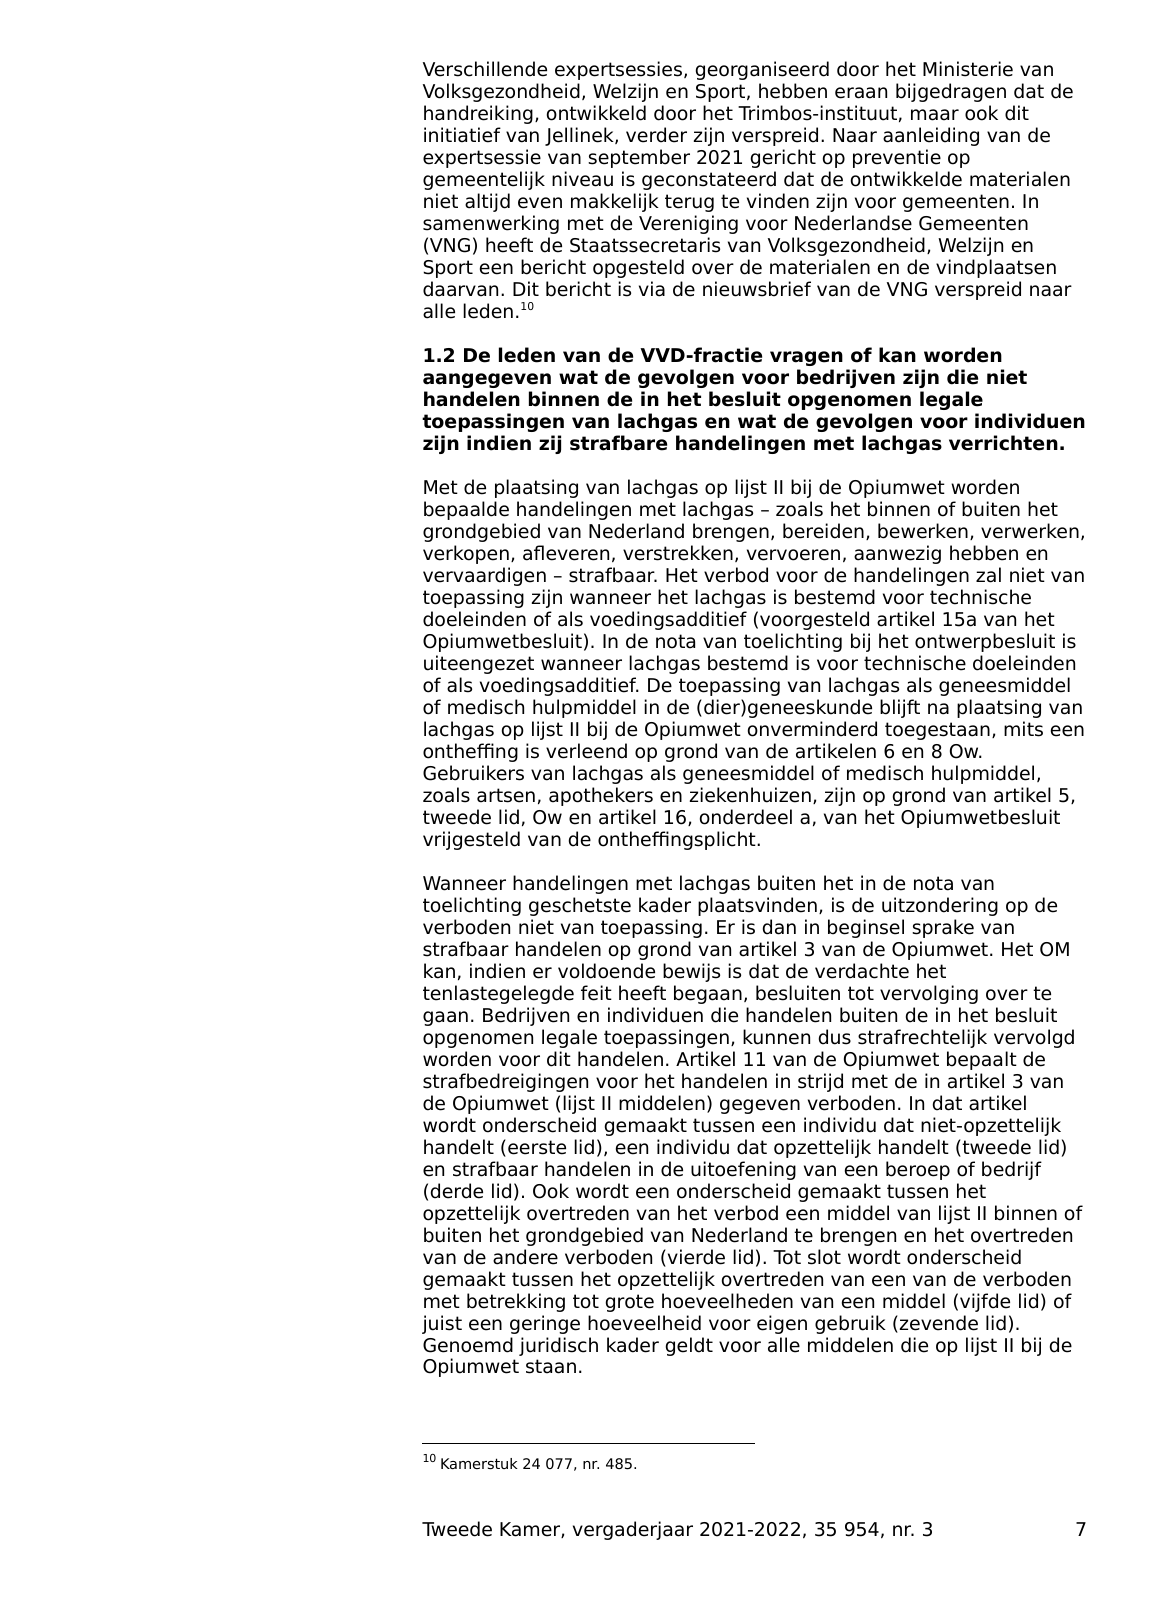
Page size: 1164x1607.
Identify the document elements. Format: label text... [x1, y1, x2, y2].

text Verschillende expertsessies, georganiseerd door het Ministerie van Volksgezondheid, Welzijn en Sport, hebben eraan bijgedragen dat de handreiking, ontwikkeld door het Trimbos-instituut, maar ook dit initiatief van Jellinek, verder zijn verspreid. Naar aanleiding van de expertsessie van september 2021 gericht op preventie op gemeentelijk niveau is geconstateerd dat de ontwikkelde materialen niet altijd even makkelijk terug te vinden zijn voor gemeenten. In samenwerking met de Vereniging voor Nederlandse Gemeenten (VNG) heeft de Staatssecretaris van Volksgezondheid, Welzijn en Sport een bericht opgesteld over de materialen en de vindplaatsen daarvan. Dit bericht is via de nieuwsbrief van de VNG verspreid naar alle leden. [422, 59, 1087, 323]
text Kamerstuk 24 077, nr. 485. [422, 1452, 1087, 1474]
text 1.2 De leden van de VVD-fractie vragen of kan worden aangegeven wat de gevolgen voor bedrijven zijn die niet handelen binnen de in het besluit opgenomen legale toepassingen van lachgas en wat de gevolgen voor individuen zijn indien zij strafbare handelingen met lachgas verrichten. [422, 345, 1087, 455]
text Wanneer handelingen met lachgas buiten het in de nota van toelichting geschetste kader plaatsvinden, is de uitzondering op de verboden niet van toepassing. Er is dan in beginsel sprake van strafbaar handelen op grond van artikel 3 van de Opiumwet. Het OM kan, indien er voldoende bewijs is dat de verdachte het tenlastegelegde feit heeft begaan, besluiten tot vervolging over te gaan. Bedrijven en individuen die handelen buiten de in het besluit opgenomen legale toepassingen, kunnen dus strafrechtelijk vervolgd worden voor dit handelen. Artikel 11 van de Opiumwet bepaalt de strafbedreigingen voor het handelen in strijd met de in artikel 3 van de Opiumwet (lijst II middelen) gegeven verboden. In dat artikel wordt onderscheid gemaakt tussen een individu dat niet-opzettelijk handelt (eerste lid), een individu dat opzettelijk handelt (tweede lid) en strafbaar handelen in de uitoefening van een beroep of bedrijf (derde lid). Ook wordt een onderscheid gemaakt tussen het opzettelijk overtreden van het verbod een middel van lijst II binnen of buiten het grondgebied van Nederland te brengen en het overtreden van de andere verboden (vierde lid). Tot slot wordt onderscheid gemaakt tussen het opzettelijk overtreden van een van de verboden met betrekking tot grote hoeveelheden van een middel (vijfde lid) of juist een geringe hoeveelheid voor eigen gebruik (zevende lid). Genoemd juridisch kader geldt voor alle middelen die op lijst II bij de Opiumwet staan. [422, 873, 1087, 1378]
text Met de plaatsing van lachgas op lijst II bij de Opiumwet worden bepaalde handelingen met lachgas – zoals het binnen of buiten het grondgebied van Nederland brengen, bereiden, bewerken, verwerken, verkopen, afleveren, verstrekken, vervoeren, aanwezig hebben en vervaardigen – strafbaar. Het verbod voor de handelingen zal niet van toepassing zijn wanneer het lachgas is bestemd voor technische doeleinden of als voedingsadditief (voorgesteld artikel 15a van het Opiumwetbesluit). In de nota van toelichting bij het ontwerpbesluit is uiteengezet wanneer lachgas bestemd is voor technische doeleinden of als voedingsadditief. De toepassing van lachgas als geneesmiddel of medisch hulpmiddel in de (dier)geneeskunde blijft na plaatsing van lachgas op lijst II bij de Opiumwet onverminderd toegestaan, mits een ontheffing is verleend op grond van de artikelen 6 en 8 Ow. Gebruikers van lachgas als geneesmiddel of medisch hulpmiddel, zoals artsen, apothekers en ziekenhuizen, zijn op grond van artikel 5, tweede lid, Ow en artikel 16, onderdeel a, van het Opiumwetbesluit vrijgesteld van de ontheffingsplicht. [422, 477, 1087, 851]
